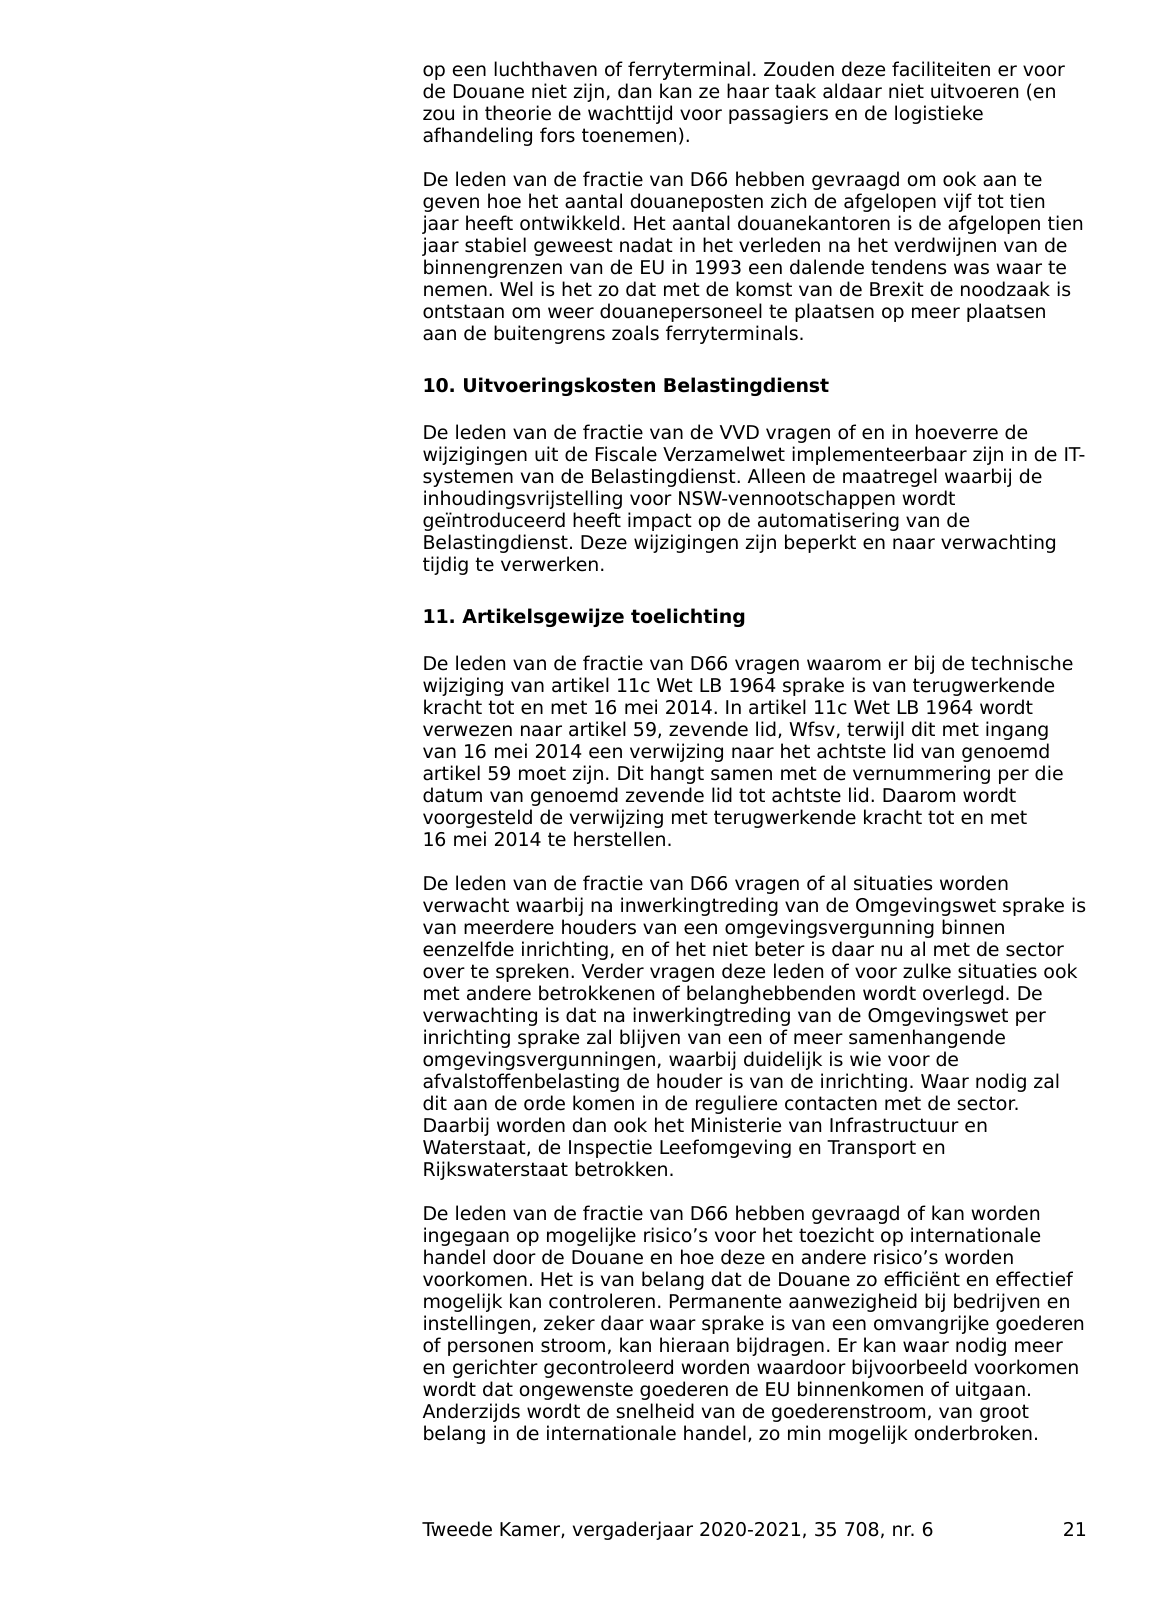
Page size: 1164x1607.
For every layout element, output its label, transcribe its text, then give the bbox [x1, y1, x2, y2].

text De leden van de fractie van D66 hebben gevraagd of kan worden ingegaan op mogelijke risico’s voor het toezicht op internationale handel door de Douane en hoe deze en andere risico’s worden voorkomen. Het is van belang dat de Douane zo efficiënt en effectief mogelijk kan controleren. Permanente aanwezigheid bij bedrijven en instellingen, zeker daar waar sprake is van een omvangrijke goederen of personen stroom, kan hieraan bijdragen. Er kan waar nodig meer en gerichter gecontroleerd worden waardoor bijvoorbeeld voorkomen wordt dat ongewenste goederen de EU binnenkomen of uitgaan. Anderzijds wordt de snelheid van de goederenstroom, van groot belang in de internationale handel, zo min mogelijk onderbroken. [422, 1203, 1087, 1444]
subtitle 11. Artikelsgewijze toelichting [422, 606, 1087, 628]
text op een luchthaven of ferryterminal. Zouden deze faciliteiten er voor de Douane niet zijn, dan kan ze haar taak aldaar niet uitvoeren (en zou in theorie de wachttijd voor passagiers en de logistieke afhandeling fors toenemen). [422, 59, 1087, 147]
text De leden van de fractie van D66 hebben gevraagd om ook aan te geven hoe het aantal douaneposten zich de afgelopen vijf tot tien jaar heeft ontwikkeld. Het aantal douanekantoren is de afgelopen tien jaar stabiel geweest nadat in het verleden na het verdwijnen van de binnengrenzen van de EU in 1993 een dalende tendens was waar te nemen. Wel is het zo dat met de komst van de Brexit de noodzaak is ontstaan om weer douanepersoneel te plaatsen op meer plaatsen aan de buitengrens zoals ferryterminals. [422, 169, 1087, 345]
text De leden van de fractie van D66 vragen waarom er bij de technische wijziging van artikel 11c Wet LB 1964 sprake is van terugwerkende kracht tot en met 16 mei 2014. In artikel 11c Wet LB 1964 wordt verwezen naar artikel 59, zevende lid, Wfsv, terwijl dit met ingang van 16 mei 2014 een verwijzing naar het achtste lid van genoemd artikel 59 moet zijn. Dit hangt samen met de vernummering per die datum van genoemd zevende lid tot achtste lid. Daarom wordt voorgesteld de verwijzing met terugwerkende kracht tot en met 16 mei 2014 te herstellen. [422, 653, 1087, 851]
text De leden van de fractie van D66 vragen of al situaties worden verwacht waarbij na inwerkingtreding van de Omgevingswet sprake is van meerdere houders van een omgevingsvergunning binnen eenzelfde inrichting, en of het niet beter is daar nu al met de sector over te spreken. Verder vragen deze leden of voor zulke situaties ook met andere betrokkenen of belanghebbenden wordt overlegd. De verwachting is dat na inwerkingtreding van de Omgevingswet per inrichting sprake zal blijven van een of meer samenhangende omgevingsvergunningen, waarbij duidelijk is wie voor de afvalstoffenbelasting de houder is van de inrichting. Waar nodig zal dit aan de orde komen in de reguliere contacten met de sector. Daarbij worden dan ook het Ministerie van Infrastructuur en Waterstaat, de Inspectie Leefomgeving en Transport en Rijkswaterstaat betrokken. [422, 873, 1087, 1181]
text De leden van de fractie van de VVD vragen of en in hoeverre de wijzigingen uit de Fiscale Verzamelwet implementeerbaar zijn in de IT-systemen van de Belastingdienst. Alleen de maatregel waarbij de inhoudingsvrijstelling voor NSW-vennootschappen wordt geïntroduceerd heeft impact op de automatisering van de Belastingdienst. Deze wijzigingen zijn beperkt en naar verwachting tijdig te verwerken. [422, 422, 1087, 576]
subtitle 10. Uitvoeringskosten Belastingdienst [422, 375, 1087, 397]
